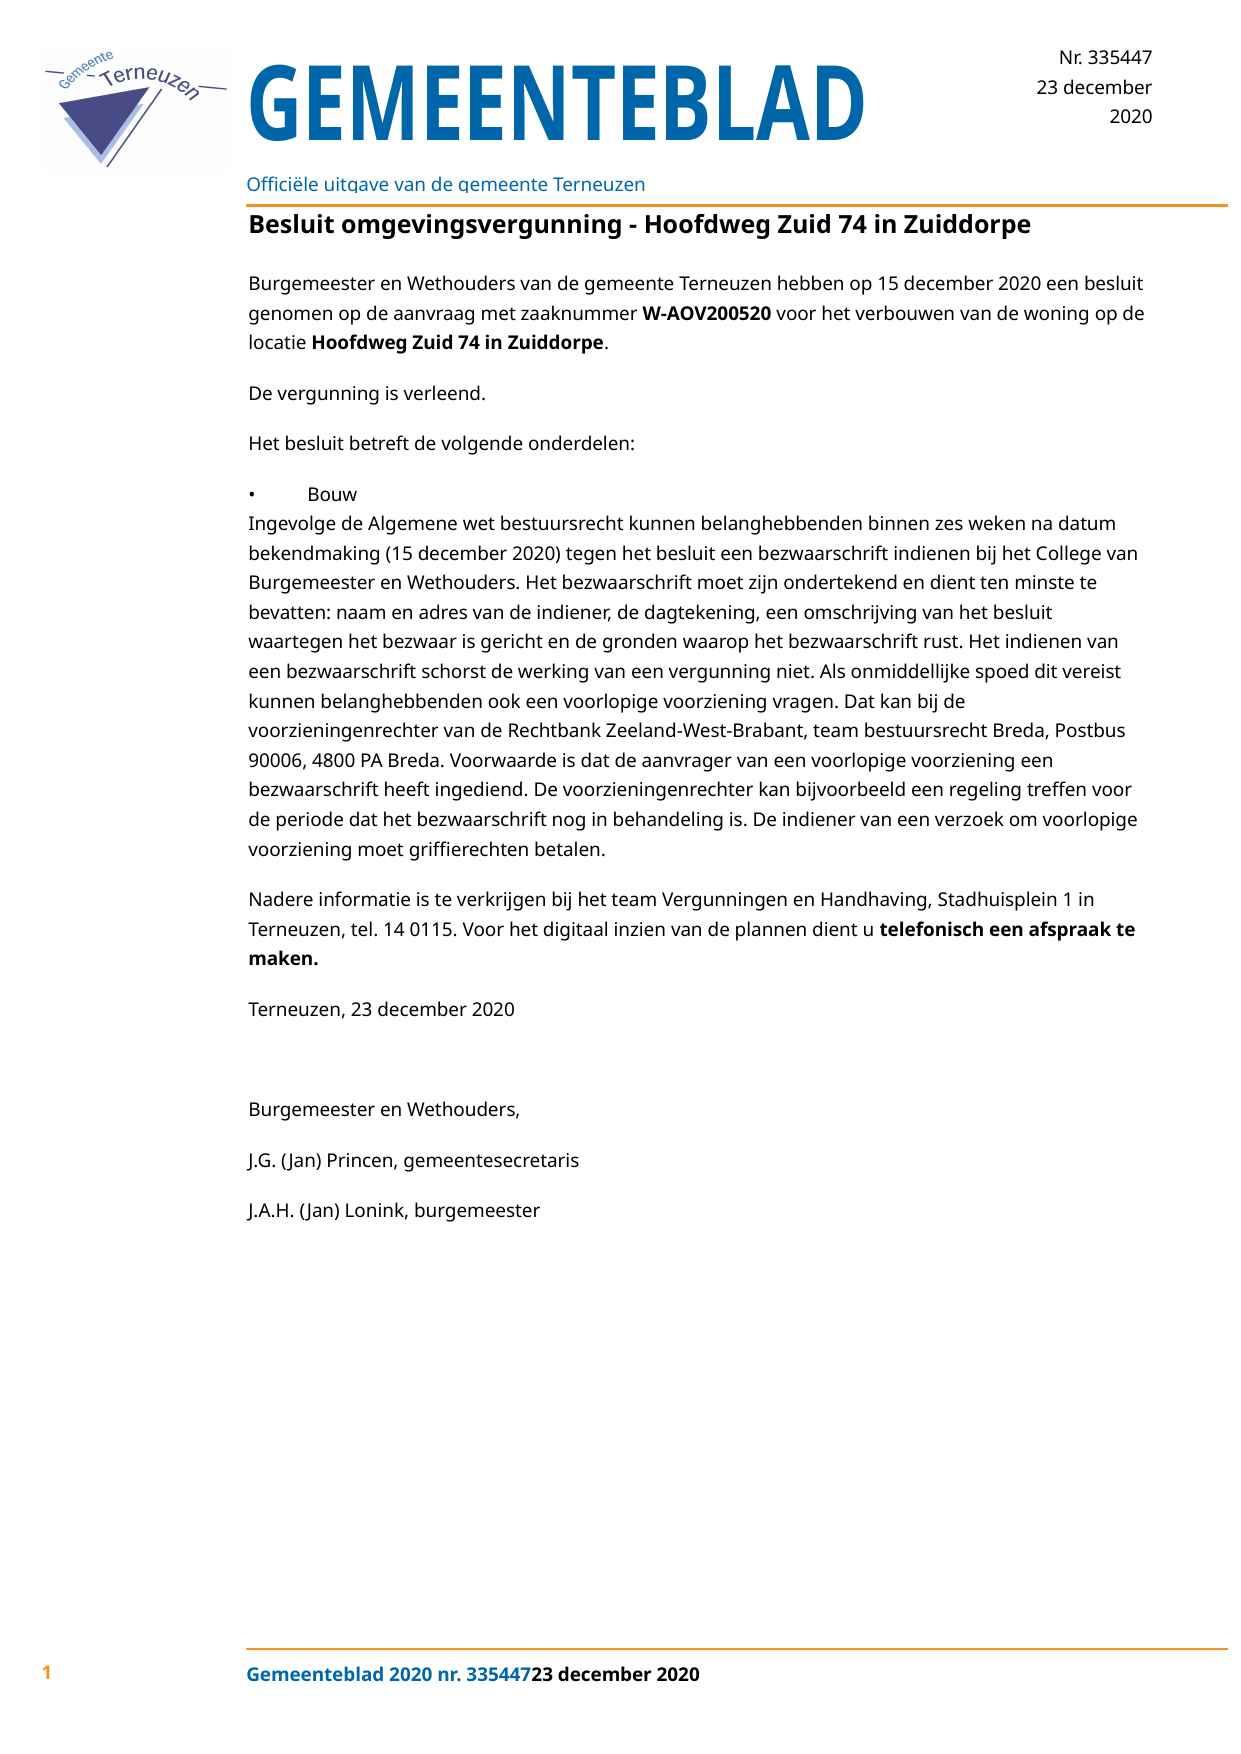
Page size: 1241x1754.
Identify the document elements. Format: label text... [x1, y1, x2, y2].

text Het besluit betreft de volgende onderdelen: [248, 430, 1152, 456]
list Bouw [248, 481, 1152, 506]
text De vergunning is verleend. [248, 380, 1152, 406]
text Nadere informatie is te verkrijgen bij het team Vergunningen en Handhaving, Stadhuisplein 1 in Terneuzen, tel. 14 0115. Voor het digitaal inzien van de plannen dient u telefonisch een afspraak te maken. [248, 886, 1152, 971]
text Burgemeester en Wethouders, [248, 1097, 1152, 1122]
text Besluit omgevingsvergunning - Hoofdweg Zuid 74 in Zuiddorpe [248, 207, 1152, 241]
text J.A.H. (Jan) Lonink, burgemeester [248, 1197, 1152, 1223]
text Burgemeester en Wethouders van de gemeente Terneuzen hebben op 15 december 2020 een besluit genomen op de aanvraag met zaaknummer W-AOV200520 voor het verbouwen van de woning op de locatie Hoofdweg Zuid 74 in Zuiddorpe. [248, 270, 1152, 355]
text Terneuzen, 23 december 2020 [248, 996, 1152, 1021]
text Ingevolge de Algemene wet bestuursrecht kunnen belanghebbenden binnen zes weken na datum bekendmaking (15 december 2020) tegen het besluit een bezwaarschrift indienen bij het College van Burgemeester en Wethouders. Het bezwaarschrift moet zijn ondertekend en dient ten minste te bevatten: naam en adres van de indiener, de dagtekening, een omschrijving van het besluit waartegen het bezwaar is gericht en de gronden waarop het bezwaarschrift rust. Het indienen van een bezwaarschrift schorst de werking van een vergunning niet. Als onmiddellijke spoed dit vereist kunnen belanghebbenden ook een voorlopige voorziening vragen. Dat kan bij de voorzieningenrechter van de Rechtbank Zeeland-West-Brabant, team bestuursrecht Breda, Postbus 90006, 4800 PA Breda. Voorwaarde is dat de aanvrager van een voorlopige voorziening een bezwaarschrift heeft ingediend. De voorzieningenrechter kan bijvoorbeeld een regeling treffen voor de periode dat het bezwaarschrift nog in behandeling is. De indiener van een verzoek om voorlopige voorziening moet griffierechten betalen. [248, 510, 1152, 861]
picture [41, 47, 231, 172]
text J.G. (Jan) Princen, gemeentesecretaris [248, 1147, 1152, 1173]
